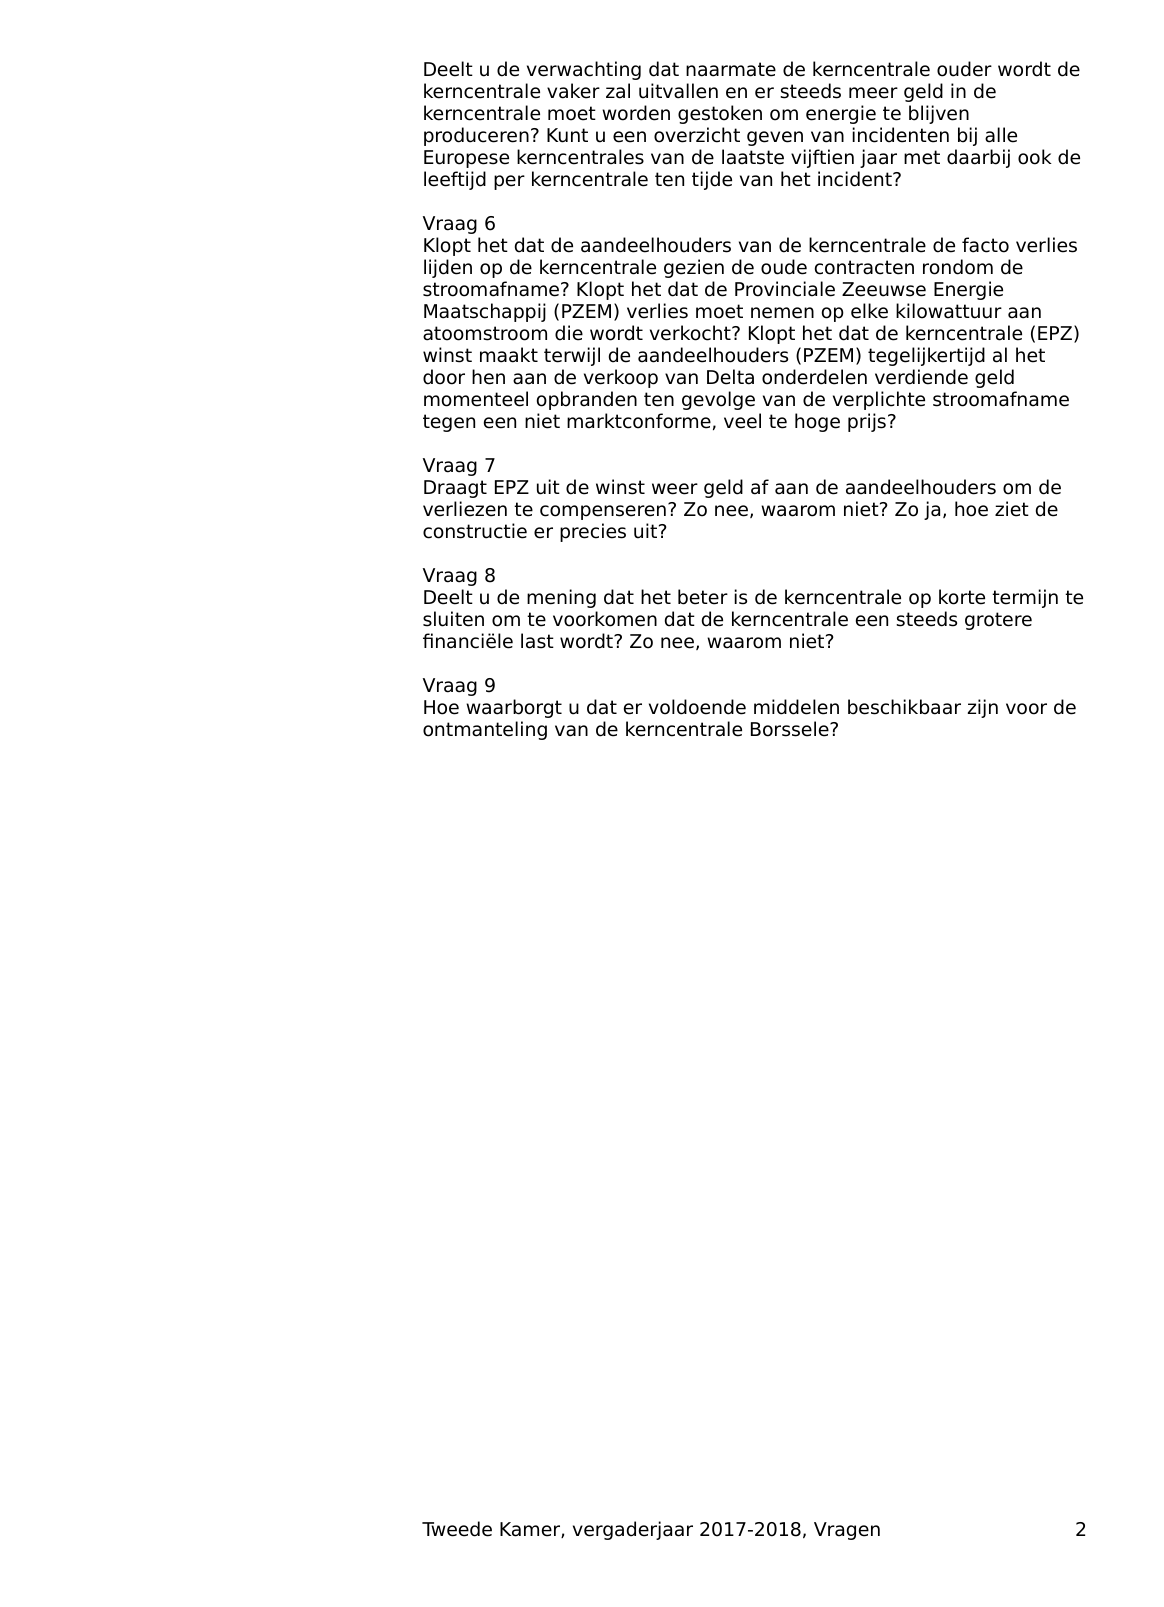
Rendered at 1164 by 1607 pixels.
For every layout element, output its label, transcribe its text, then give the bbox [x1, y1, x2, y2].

text Vraag 9 [422, 675, 1087, 697]
text Vraag 8 [422, 565, 1087, 587]
text Deelt u de verwachting dat naarmate de kerncentrale ouder wordt de kerncentrale vaker zal uitvallen en er steeds meer geld in de kerncentrale moet worden gestoken om energie te blijven produceren? Kunt u een overzicht geven van incidenten bij alle Europese kerncentrales van de laatste vijftien jaar met daarbij ook de leeftijd per kerncentrale ten tijde van het incident? [422, 59, 1087, 191]
text Deelt u de mening dat het beter is de kerncentrale op korte termijn te sluiten om te voorkomen dat de kerncentrale een steeds grotere financiële last wordt? Zo nee, waarom niet? [422, 587, 1087, 653]
text Klopt het dat de aandeelhouders van de kerncentrale de facto verlies lijden op de kerncentrale gezien de oude contracten rondom de stroomafname? Klopt het dat de Provinciale Zeeuwse Energie Maatschappij (PZEM) verlies moet nemen op elke kilowattuur aan atoomstroom die wordt verkocht? Klopt het dat de kerncentrale (EPZ) winst maakt terwijl de aandeelhouders (PZEM) tegelijkertijd al het door hen aan de verkoop van Delta onderdelen verdiende geld momenteel opbranden ten gevolge van de verplichte stroomafname tegen een niet marktconforme, veel te hoge prijs? [422, 235, 1087, 433]
text Vraag 6 [422, 213, 1087, 235]
text Hoe waarborgt u dat er voldoende middelen beschikbaar zijn voor de ontmanteling van de kerncentrale Borssele? [422, 697, 1087, 741]
text Draagt EPZ uit de winst weer geld af aan de aandeelhouders om de verliezen te compenseren? Zo nee, waarom niet? Zo ja, hoe ziet de constructie er precies uit? [422, 477, 1087, 543]
text Vraag 7 [422, 455, 1087, 477]
